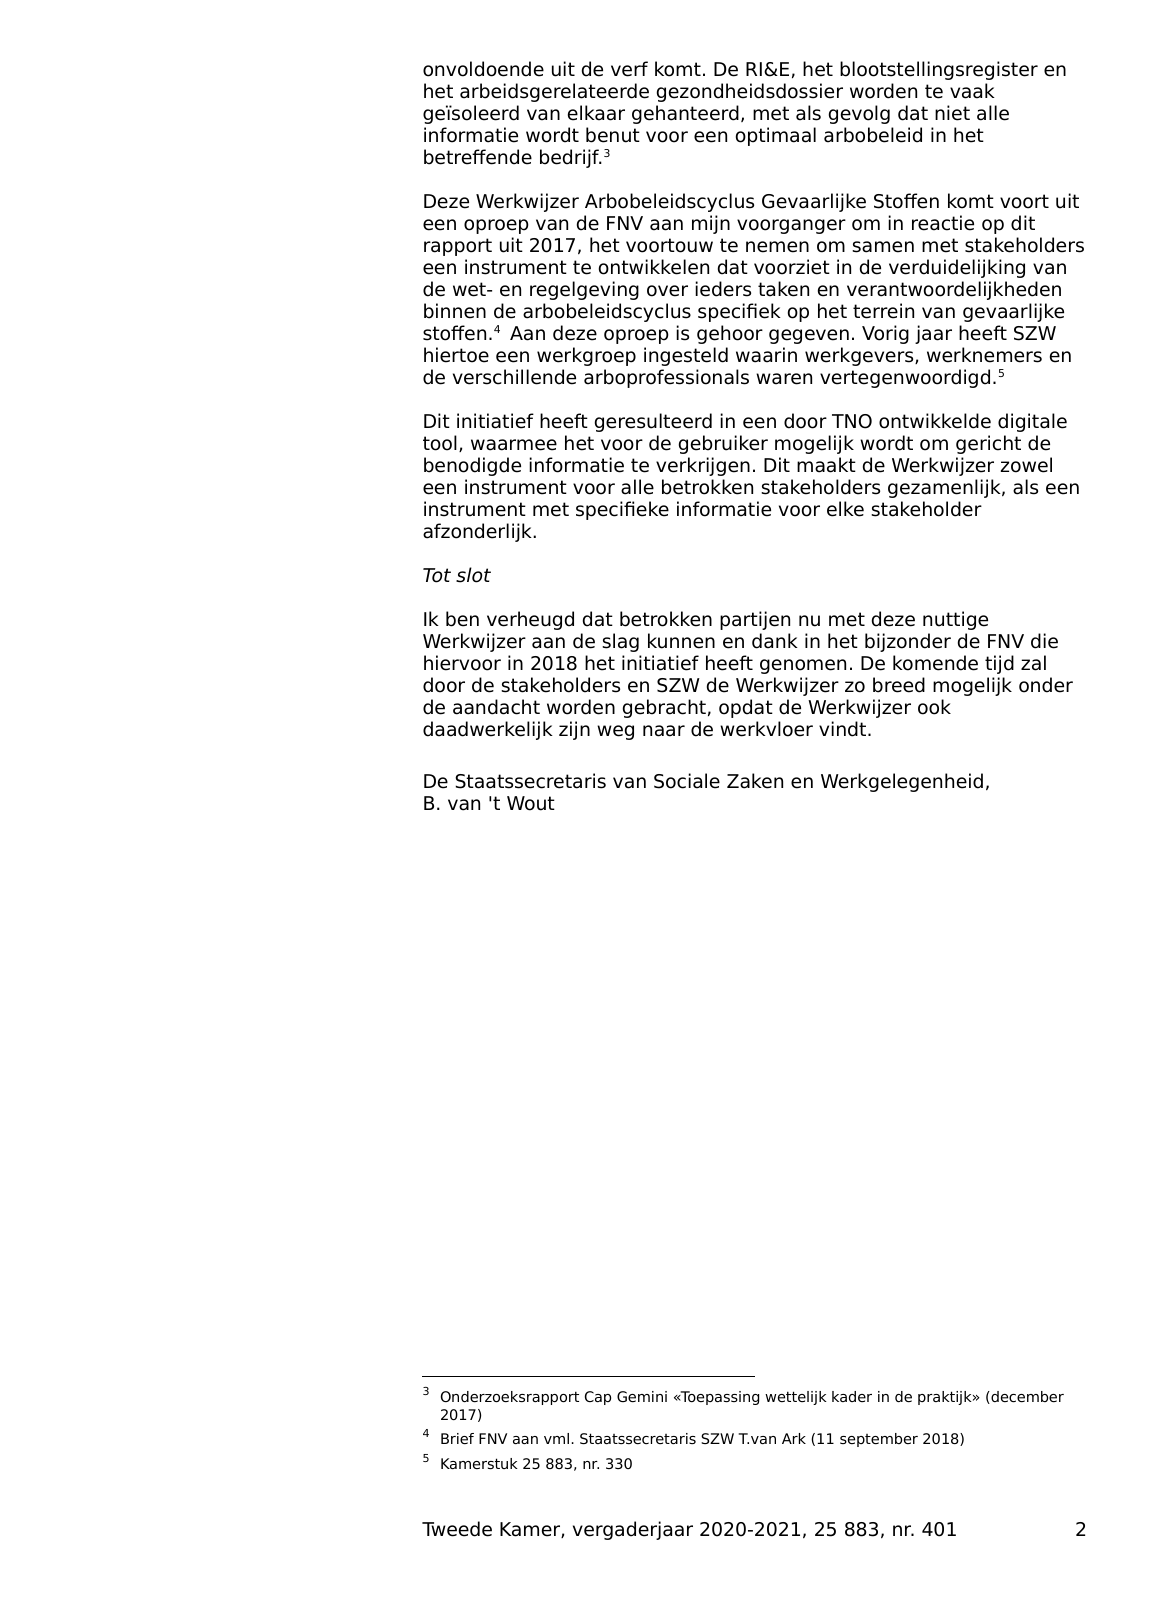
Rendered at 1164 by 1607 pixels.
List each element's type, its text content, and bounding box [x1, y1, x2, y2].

text onvoldoende uit de verf komt. De RI&E, het blootstellingsregister en het arbeidsgerelateerde gezondheidsdossier worden te vaak geïsoleerd van elkaar gehanteerd, met als gevolg dat niet alle informatie wordt benut voor een optimaal arbobeleid in het betreffende bedrijf. [422, 59, 1087, 169]
text Kamerstuk 25 883, nr. 330 [422, 1452, 1087, 1474]
text Brief FNV aan vml. Staatssecretaris SZW T.van Ark (11 september 2018) [422, 1427, 1087, 1449]
text Deze Werkwijzer Arbobeleidscyclus Gevaarlijke Stoffen komt voort uit een oproep van de FNV aan mijn voorganger om in reactie op dit rapport uit 2017, het voortouw te nemen om samen met stakeholders een instrument te ontwikkelen dat voorziet in de verduidelijking van de wet- en regelgeving over ieders taken en verantwoordelijkheden binnen de arbobeleidscyclus specifiek op het terrein van gevaarlijke stoffen. Aan deze oproep is gehoor gegeven. Vorig jaar heeft SZW hiertoe een werkgroep ingesteld waarin werkgevers, werknemers en de verschillende arboprofessionals waren vertegenwoordigd. [422, 191, 1087, 389]
text Onderzoeksrapport Cap Gemini «Toepassing wettelijk kader in de praktijk» (december 2017) [422, 1385, 1087, 1424]
subtitle Tot slot [422, 565, 1087, 587]
text De Staatssecretaris van Sociale Zaken en Werkgelegenheid, B. van 't Wout [422, 771, 1087, 815]
text Dit initiatief heeft geresulteerd in een door TNO ontwikkelde digitale tool, waarmee het voor de gebruiker mogelijk wordt om gericht de benodigde informatie te verkrijgen. Dit maakt de Werkwijzer zowel een instrument voor alle betrokken stakeholders gezamenlijk, als een instrument met specifieke informatie voor elke stakeholder afzonderlijk. [422, 411, 1087, 543]
text Ik ben verheugd dat betrokken partijen nu met deze nuttige Werkwijzer aan de slag kunnen en dank in het bijzonder de FNV die hiervoor in 2018 het initiatief heeft genomen. De komende tijd zal door de stakeholders en SZW de Werkwijzer zo breed mogelijk onder de aandacht worden gebracht, opdat de Werkwijzer ook daadwerkelijk zijn weg naar de werkvloer vindt. [422, 609, 1087, 741]
